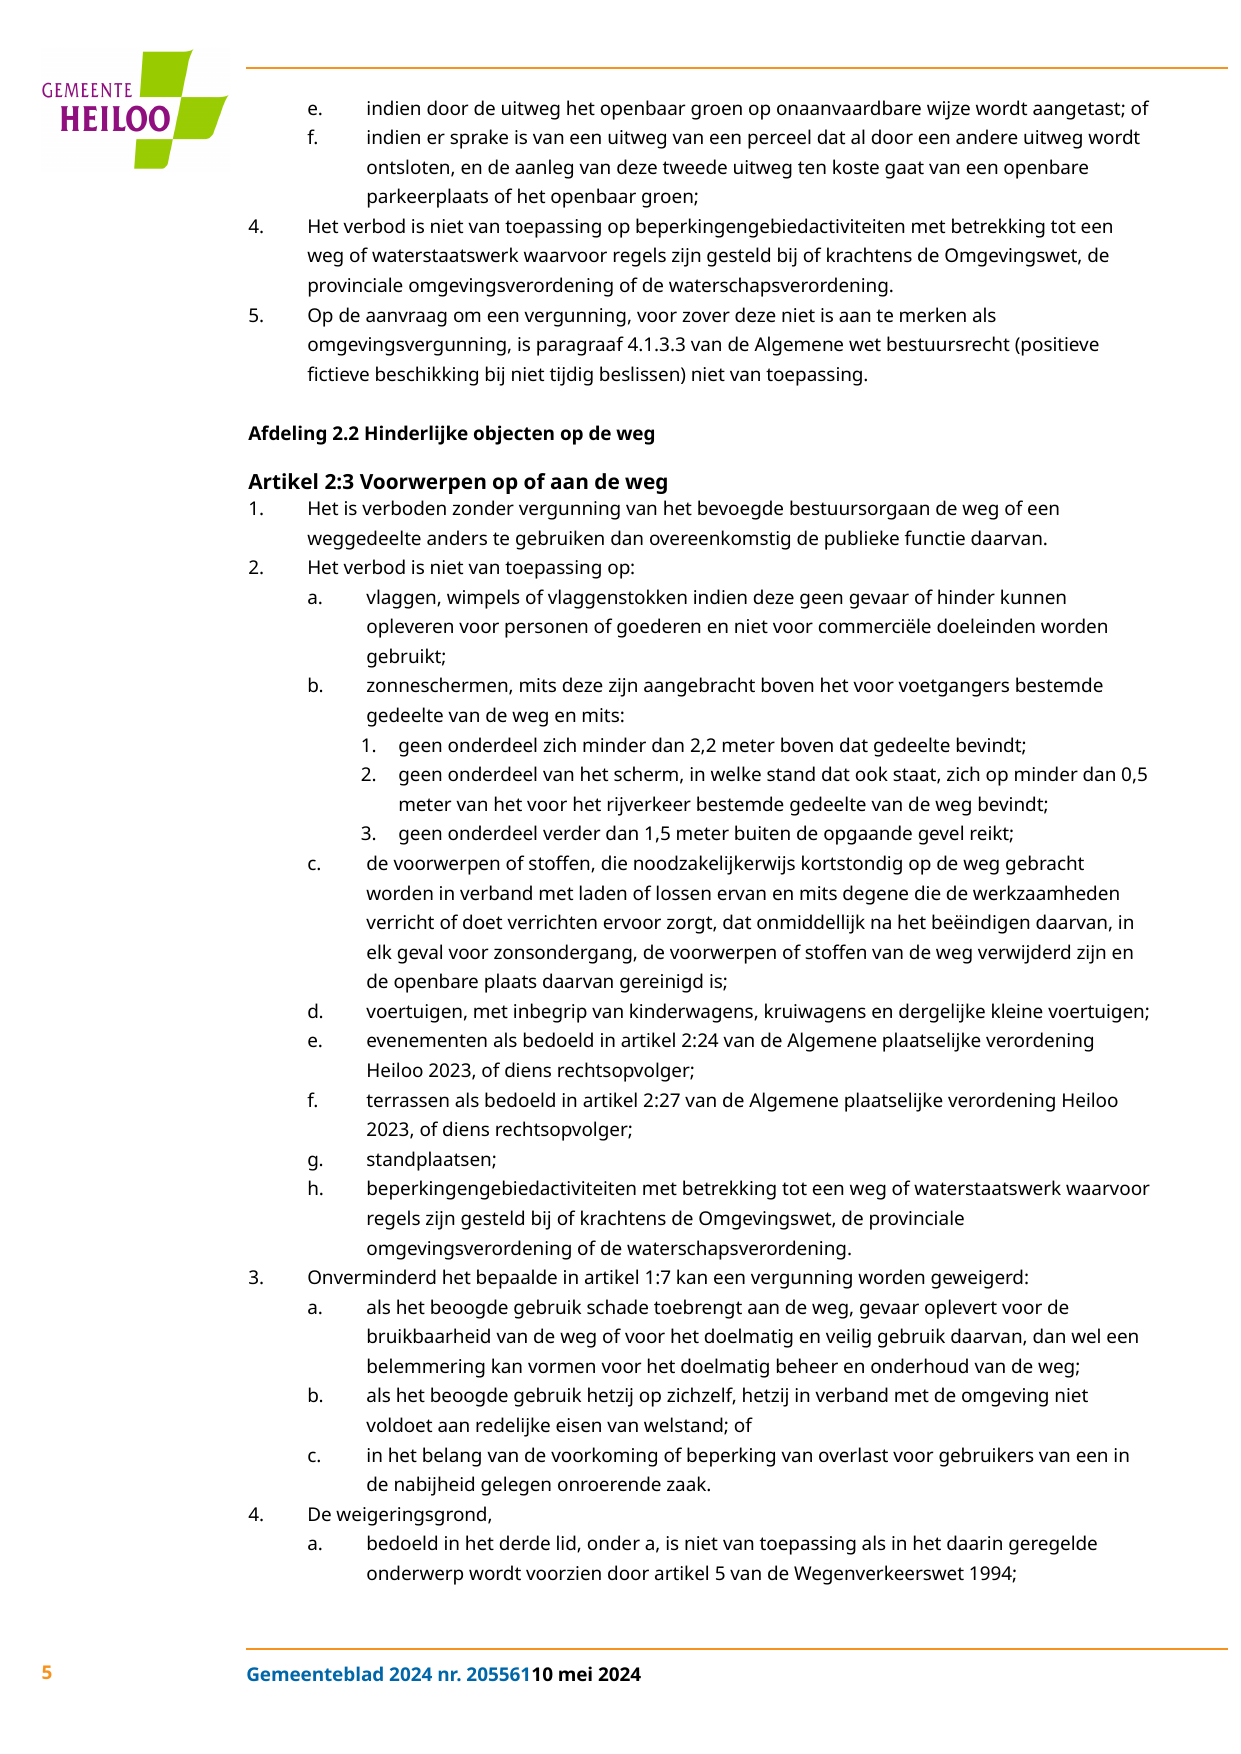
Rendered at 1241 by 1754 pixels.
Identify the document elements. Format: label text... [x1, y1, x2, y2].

text Artikel 2:3 Voorwerpen op of aan de weg [248, 467, 1152, 495]
list in het belang van de voorkoming of beperking van overlast voor gebruikers van een in de nabijheid gelegen onroerende zaak. [307, 1442, 1152, 1497]
list als het beoogde gebruik hetzij op zichzelf, hetzij in verband met de omgeving niet voldoet aan redelijke eisen van welstand; of [307, 1383, 1152, 1438]
list Het verbod is niet van toepassing op: [248, 554, 1152, 580]
list geen onderdeel verder dan 1,5 meter buiten de opgaande gevel reikt; [361, 821, 1152, 846]
list Het is verboden zonder vergunning van het bevoegde bestuursorgaan de weg of een weggedeelte anders te gebruiken dan overeenkomstig de publieke functie daarvan. [248, 495, 1152, 551]
list vlaggen, wimpels of vlaggenstokken indien deze geen gevaar of hinder kunnen opleveren voor personen of goederen en niet voor commerciële doeleinden worden gebruikt; [307, 584, 1152, 669]
list De weigeringsgrond, [248, 1501, 1152, 1527]
list voertuigen, met inbegrip van kinderwagens, kruiwagens en dergelijke kleine voertuigen; [307, 998, 1152, 1024]
list terrassen als bedoeld in artikel 2:27 van de Algemene plaatselijke verordening Heiloo 2023, of diens rechtsopvolger; [307, 1087, 1152, 1142]
list indien er sprake is van een uitweg van een perceel dat al door een andere uitweg wordt ontsloten, en de aanleg van deze tweede uitweg ten koste gaat van een openbare parkeerplaats of het openbaar groen; [307, 124, 1152, 209]
list bedoeld in het derde lid, onder a, is niet van toepassing als in het daarin geregelde onderwerp wordt voorzien door artikel 5 van de Wegenverkeerswet 1994; [307, 1531, 1152, 1586]
list als het beoogde gebruik schade toebrengt aan de weg, gevaar oplevert voor de bruikbaarheid van de weg of voor het doelmatig en veilig gebruik daarvan, dan wel een belemmering kan vormen voor het doelmatig beheer en onderhoud van de weg; [307, 1294, 1152, 1379]
list Onverminderd het bepaalde in artikel 1:7 kan een vergunning worden geweigerd: [248, 1264, 1152, 1290]
list Het verbod is niet van toepassing op beperkingengebiedactiviteiten met betrekking tot een weg of waterstaatswerk waarvoor regels zijn gesteld bij of krachtens de Omgevingswet, de provinciale omgevingsverordening of de waterschapsverordening. [248, 213, 1152, 298]
list zonneschermen, mits deze zijn aangebracht boven het voor voetgangers bestemde gedeelte van de weg en mits: [307, 673, 1152, 728]
list Op de aanvraag om een vergunning, voor zover deze niet is aan te merken als omgevingsvergunning, is paragraaf 4.1.3.3 van de Algemene wet bestuursrecht (positieve fictieve beschikking bij niet tijdig beslissen) niet van toepassing. [248, 302, 1152, 387]
list beperkingengebiedactiviteiten met betrekking tot een weg of waterstaatswerk waarvoor regels zijn gesteld bij of krachtens de Omgevingswet, de provinciale omgevingsverordening of de waterschapsverordening. [307, 1176, 1152, 1261]
text Afdeling 2.2 Hinderlijke objecten op de weg [248, 420, 1152, 446]
picture [41, 47, 231, 172]
list de voorwerpen of stoffen, die noodzakelijkerwijs kortstondig op de weg gebracht worden in verband met laden of lossen ervan en mits degene die de werkzaamheden verricht of doet verrichten ervoor zorgt, dat onmiddellijk na het beëindigen daarvan, in elk geval voor zonsondergang, de voorwerpen of stoffen van de weg verwijderd zijn en de openbare plaats daarvan gereinigd is; [307, 850, 1152, 994]
list indien door de uitweg het openbaar groen op onaanvaardbare wijze wordt aangetast; of [307, 95, 1152, 121]
list standplaatsen; [307, 1146, 1152, 1172]
list geen onderdeel zich minder dan 2,2 meter boven dat gedeelte bevindt; [361, 732, 1152, 758]
list evenementen als bedoeld in artikel 2:24 van de Algemene plaatselijke verordening Heiloo 2023, of diens rechtsopvolger; [307, 1028, 1152, 1083]
list geen onderdeel van het scherm, in welke stand dat ook staat, zich op minder dan 0,5 meter van het voor het rijverkeer bestemde gedeelte van de weg bevindt; [361, 761, 1152, 817]
